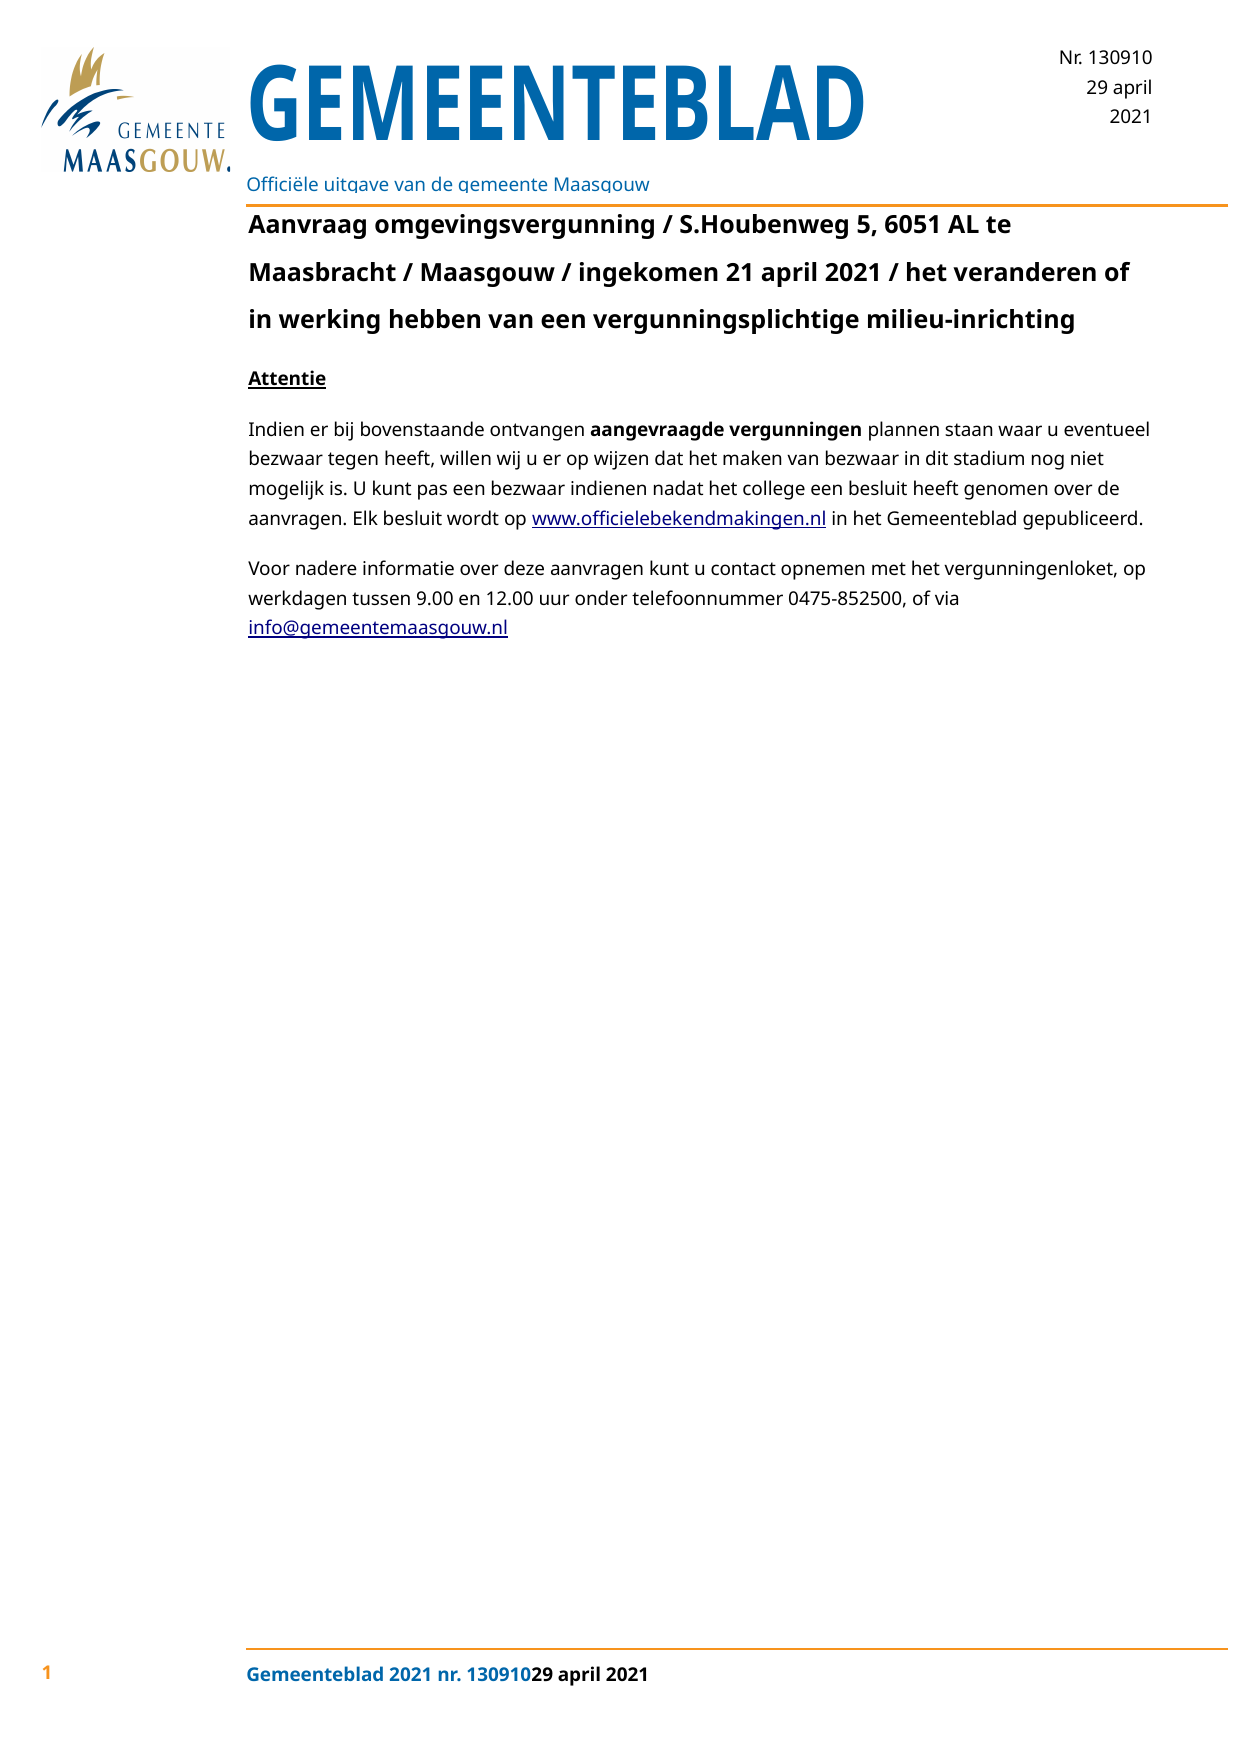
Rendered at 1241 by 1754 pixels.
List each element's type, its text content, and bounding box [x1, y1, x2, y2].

text Attentie [248, 366, 1152, 391]
text Aanvraag omgevingsvergunning / S.Houbenweg 5, 6051 AL te Maasbracht / Maasgouw / ingekomen 21 april 2021 / het veranderen of in werking hebben van een vergunningsplichtige milieu-inrichting [248, 207, 1152, 336]
text Voor nadere informatie over deze aanvragen kunt u contact opnemen met het vergunningenloket, op werkdagen tussen 9.00 en 12.00 uur onder telefoonnummer 0475-852500, of via info@gemeentemaasgouw.nl [248, 555, 1152, 640]
text Indien er bij bovenstaande ontvangen aangevraagde vergunningen plannen staan waar u eventueel bezwaar tegen heeft, willen wij u er op wijzen dat het maken van bezwaar in dit stadium nog niet mogelijk is. U kunt pas een bezwaar indienen nadat het college een besluit heeft genomen over de aanvragen. Elk besluit wordt op www.officielebekendmakingen.nl in het Gemeenteblad gepubliceerd. [248, 416, 1152, 530]
picture [41, 47, 231, 172]
